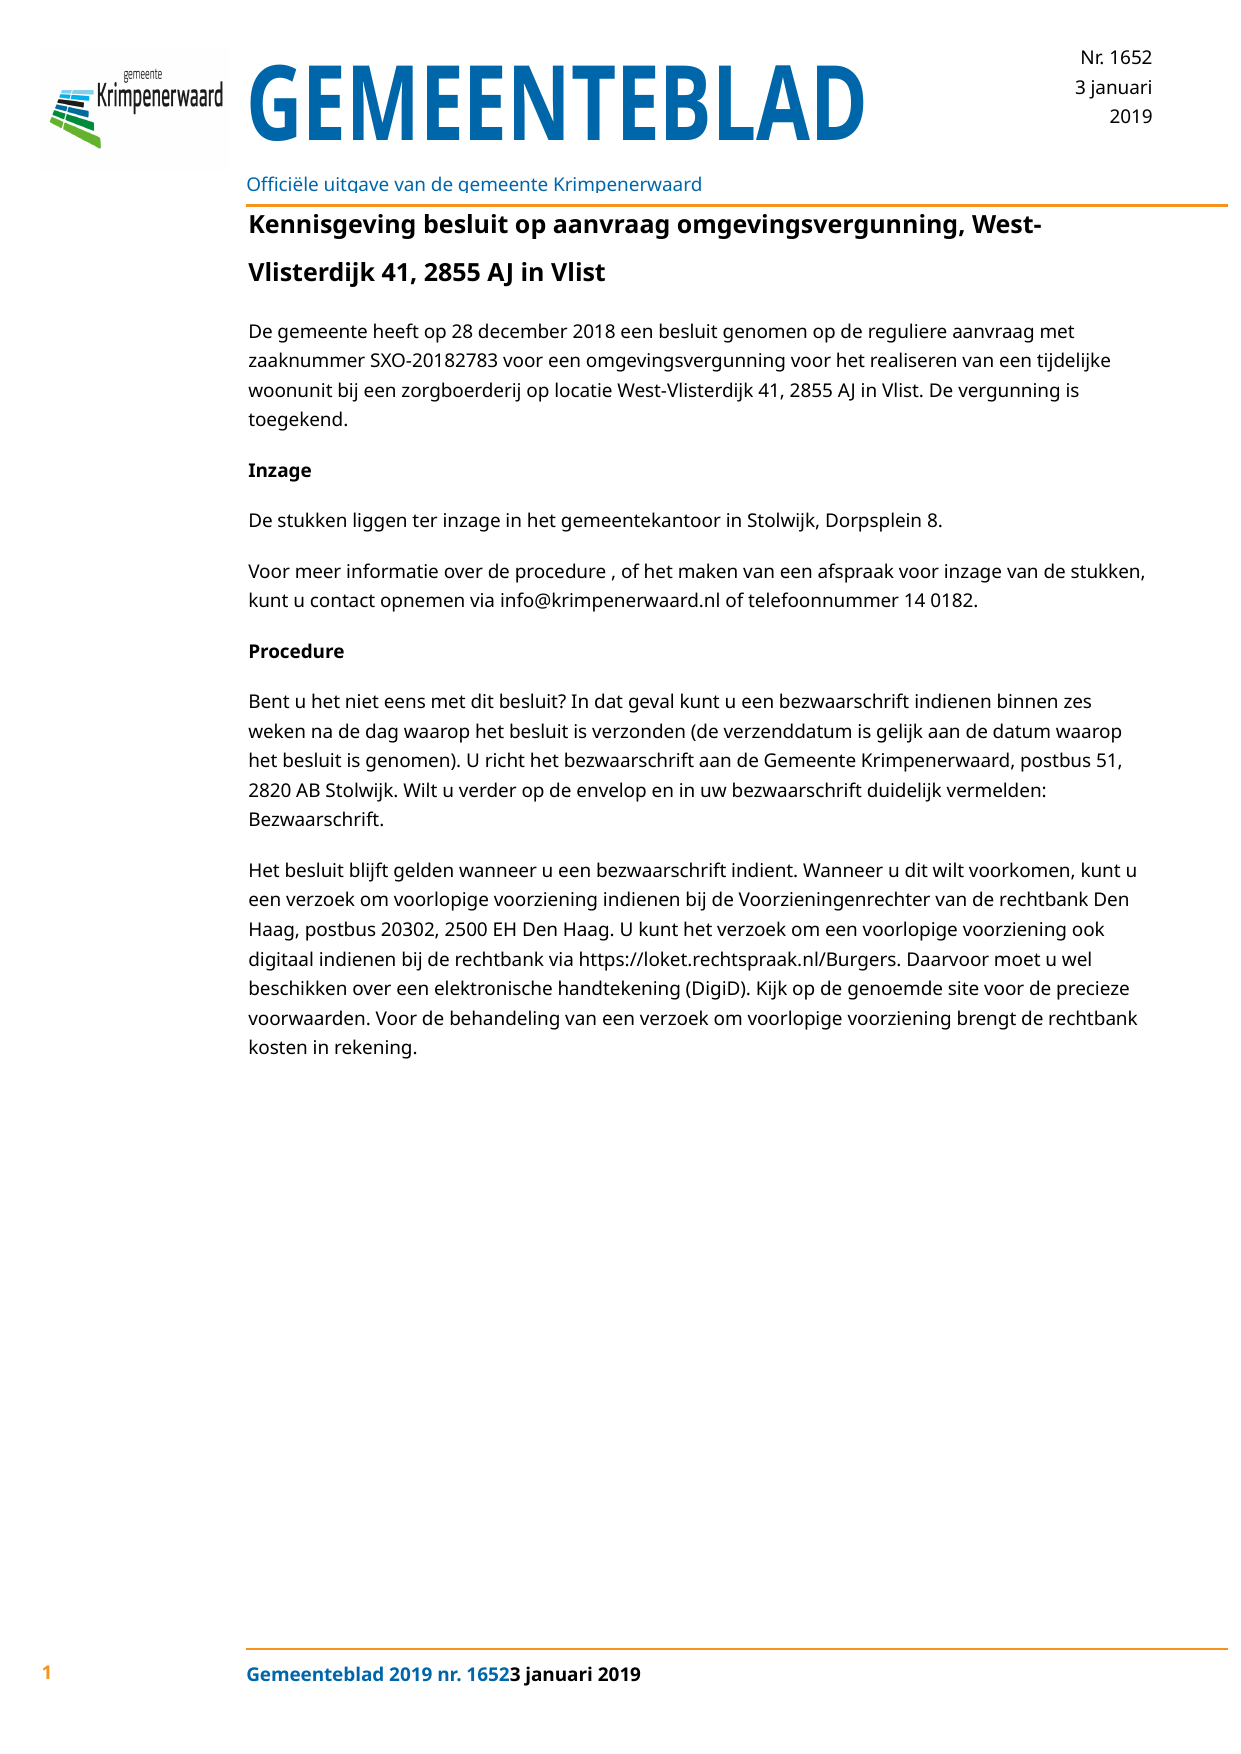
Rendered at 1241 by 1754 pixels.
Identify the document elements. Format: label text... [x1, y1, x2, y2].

picture [41, 47, 231, 172]
text De stukken liggen ter inzage in het gemeentekantoor in Stolwijk, Dorpsplein 8. [248, 507, 1152, 533]
text De gemeente heeft op 28 december 2018 een besluit genomen op de reguliere aanvraag met zaaknummer SXO-20182783 voor een omgevingsvergunning voor het realiseren van een tijdelijke woonunit bij een zorgboerderij op locatie West-Vlisterdijk 41, 2855 AJ in Vlist. De vergunning is toegekend. [248, 318, 1152, 432]
text Voor meer informatie over de procedure , of het maken van een afspraak voor inzage van de stukken, kunt u contact opnemen via info@krimpenerwaard.nl of telefoonnummer 14 0182. [248, 558, 1152, 613]
text Inzage [248, 457, 1152, 483]
text Bent u het niet eens met dit besluit? In dat geval kunt u een bezwaarschrift indienen binnen zes weken na de dag waarop het besluit is verzonden (de verzenddatum is gelijk aan de datum waarop het besluit is genomen). U richt het bezwaarschrift aan de Gemeente Krimpenerwaard, postbus 51, 2820 AB Stolwijk. Wilt u verder op de envelop en in uw bezwaarschrift duidelijk vermelden: Bezwaarschrift. [248, 688, 1152, 832]
text Procedure [248, 638, 1152, 664]
text Kennisgeving besluit op aanvraag omgevingsvergunning, West-Vlisterdijk 41, 2855 AJ in Vlist [248, 207, 1152, 288]
text Het besluit blijft gelden wanneer u een bezwaarschrift indient. Wanneer u dit wilt voorkomen, kunt u een verzoek om voorlopige voorziening indienen bij de Voorzieningenrechter van de rechtbank Den Haag, postbus 20302, 2500 EH Den Haag. U kunt het verzoek om een voorlopige voorziening ook digitaal indienen bij de rechtbank via https://loket.rechtspraak.nl/Burgers. Daarvoor moet u wel beschikken over een elektronische handtekening (DigiD). Kijk op de genoemde site voor de precieze voorwaarden. Voor de behandeling van een verzoek om voorlopige voorziening brengt de rechtbank kosten in rekening. [248, 857, 1152, 1060]
